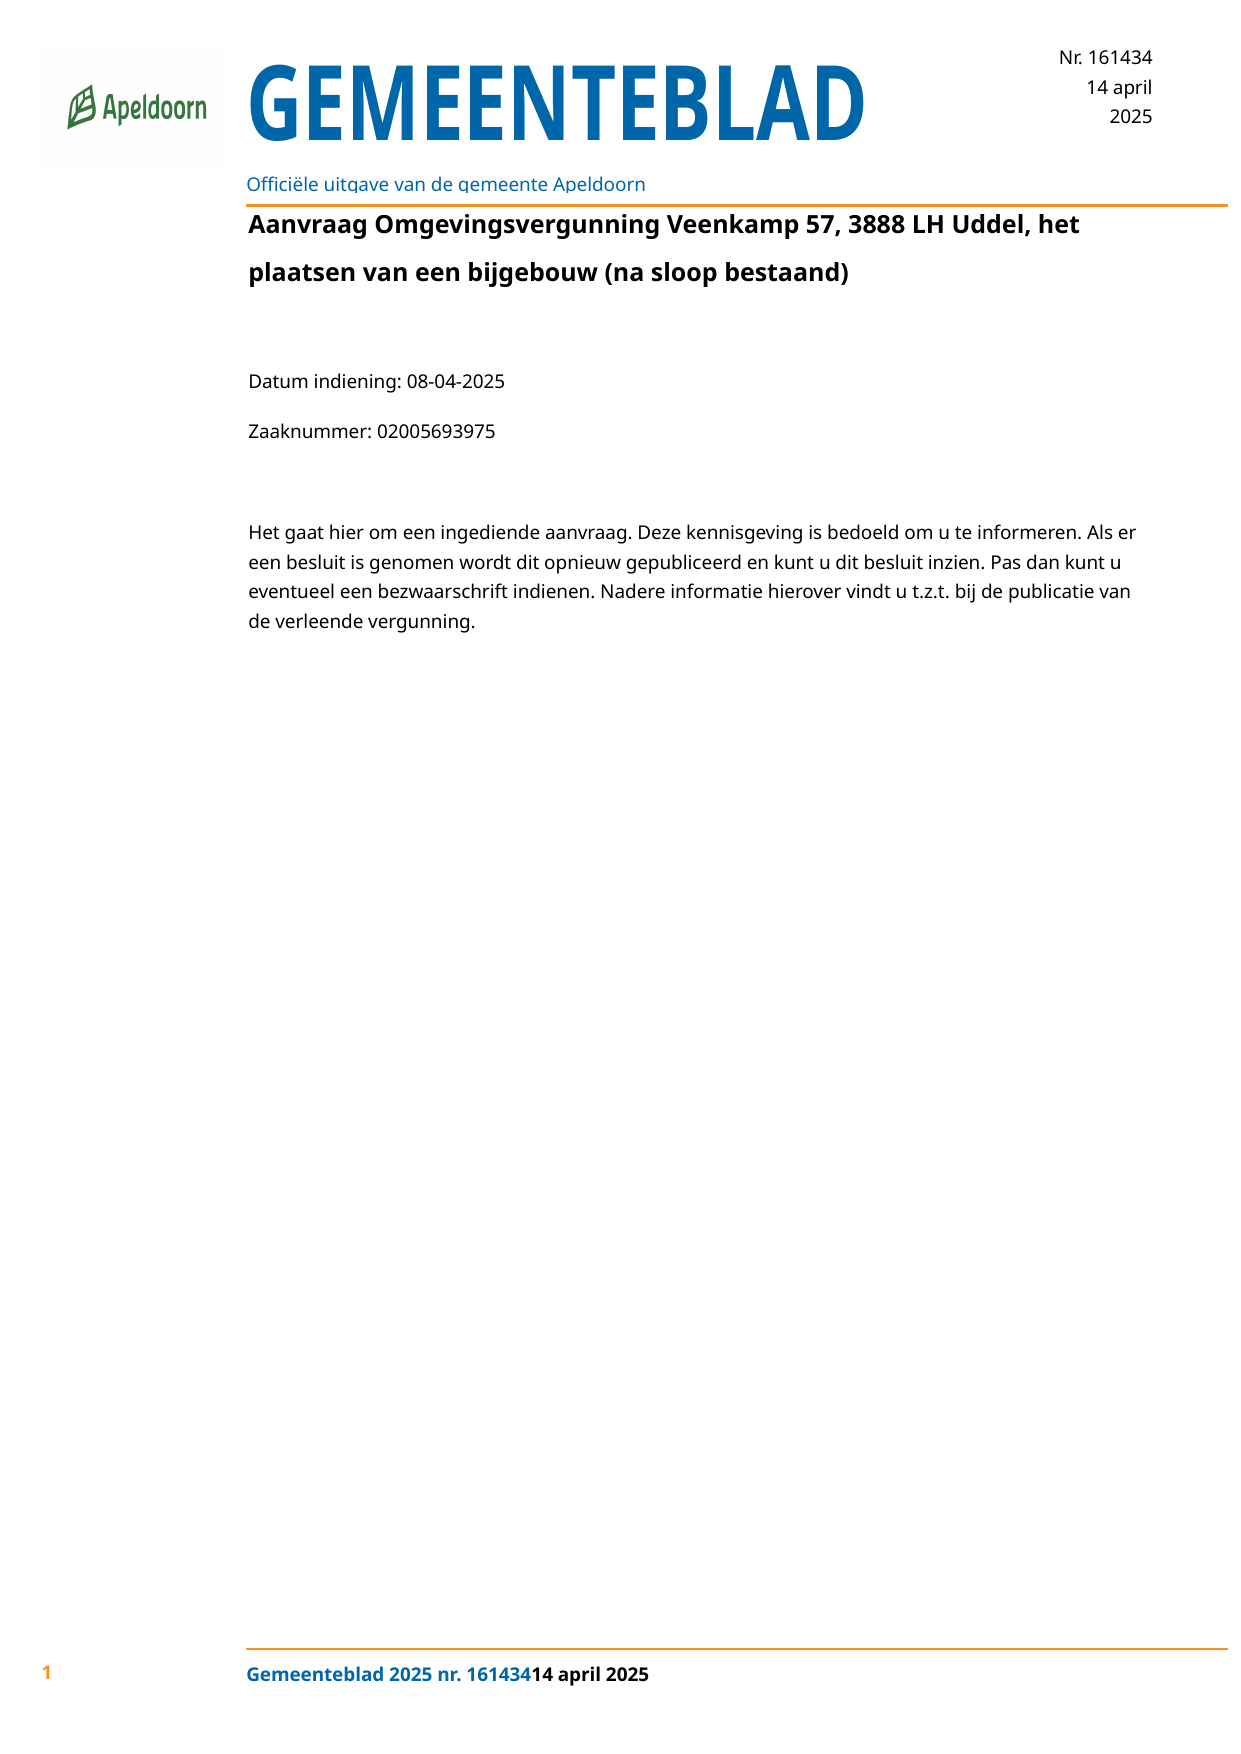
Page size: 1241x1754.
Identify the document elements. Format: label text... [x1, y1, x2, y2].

text Het gaat hier om een ingediende aanvraag. Deze kennisgeving is bedoeld om u te informeren. Als er een besluit is genomen wordt dit opnieuw gepubliceerd en kunt u dit besluit inzien. Pas dan kunt u eventueel een bezwaarschrift indienen. Nadere informatie hierover vindt u t.z.t. bij de publicatie van de verleende vergunning. [248, 519, 1152, 634]
text Zaaknummer: 02005693975 [248, 419, 1152, 444]
text Aanvraag Omgevingsvergunning Veenkamp 57, 3888 LH Uddel, het plaatsen van een bijgebouw (na sloop bestaand) [248, 207, 1152, 288]
text Datum indiening: 08-04-2025 [248, 368, 1152, 394]
picture [41, 47, 231, 172]
